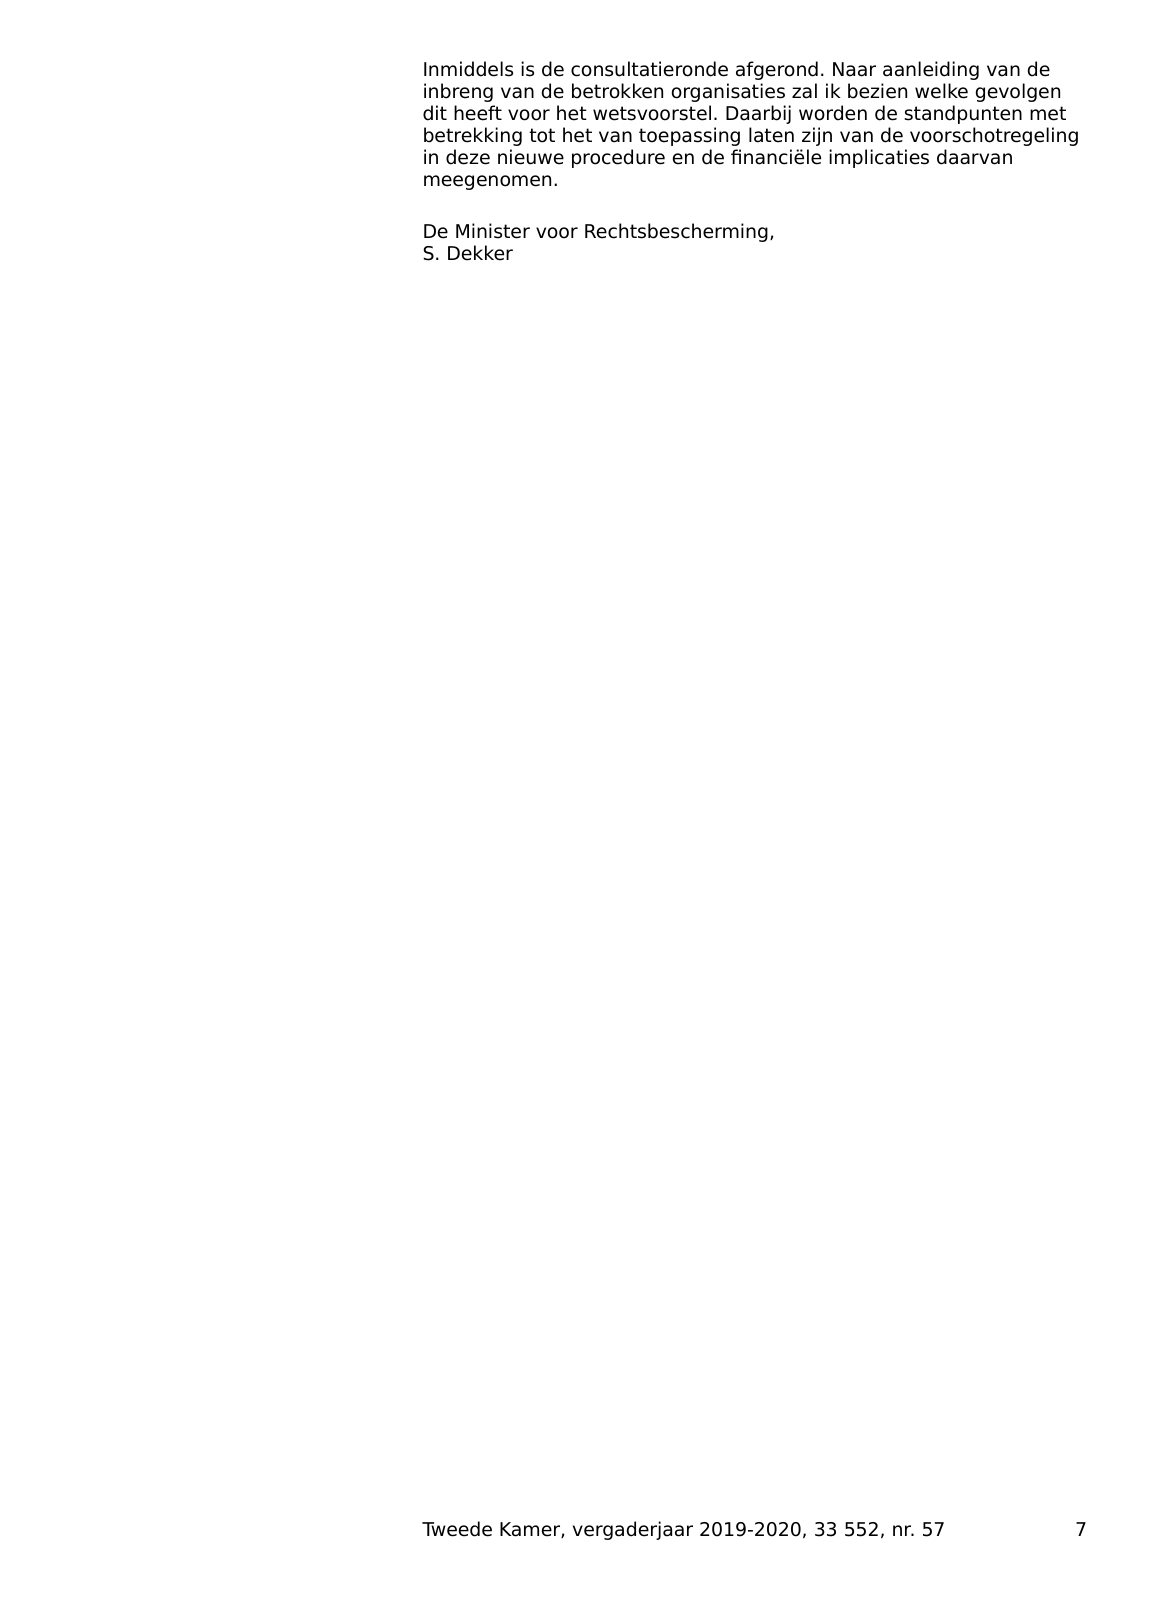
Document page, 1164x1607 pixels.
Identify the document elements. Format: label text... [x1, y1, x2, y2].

text Inmiddels is de consultatieronde afgerond. Naar aanleiding van de inbreng van de betrokken organisaties zal ik bezien welke gevolgen dit heeft voor het wetsvoorstel. Daarbij worden de standpunten met betrekking tot het van toepassing laten zijn van de voorschotregeling in deze nieuwe procedure en de financiële implicaties daarvan meegenomen. [422, 59, 1087, 191]
text De Minister voor Rechtsbescherming, S. Dekker [422, 221, 1087, 265]
